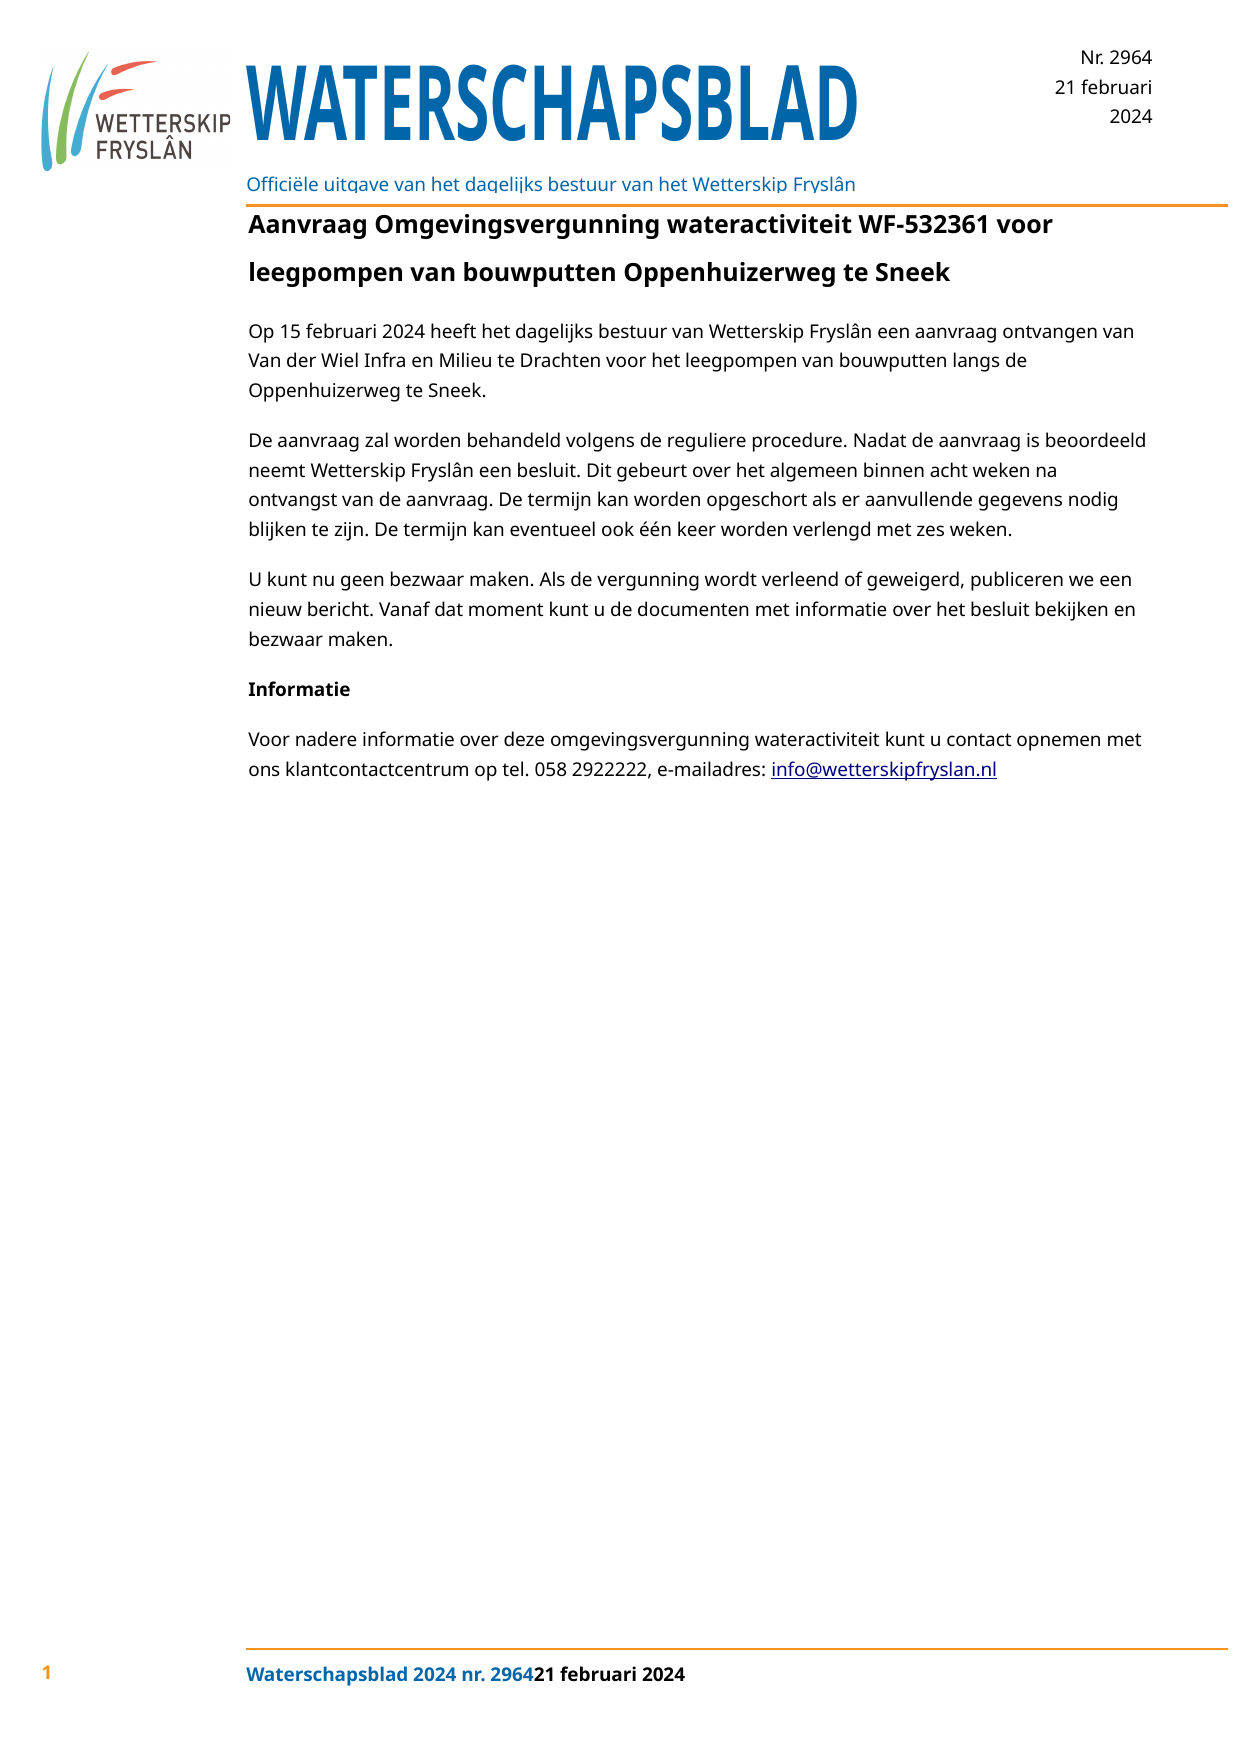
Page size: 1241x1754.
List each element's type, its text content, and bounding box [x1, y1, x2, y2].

text De aanvraag zal worden behandeld volgens de reguliere procedure. Nadat de aanvraag is beoordeeld neemt Wetterskip Fryslân een besluit. Dit gebeurt over het algemeen binnen acht weken na ontvangst van de aanvraag. De termijn kan worden opgeschort als er aanvullende gegevens nodig blijken te zijn. De termijn kan eventueel ook één keer worden verlengd met zes weken. [248, 427, 1152, 542]
text Aanvraag Omgevingsvergunning wateractiviteit WF-532361 voor leegpompen van bouwputten Oppenhuizerweg te Sneek [248, 207, 1152, 288]
text U kunt nu geen bezwaar maken. Als de vergunning wordt verleend of geweigerd, publiceren we een nieuw bericht. Vanaf dat moment kunt u de documenten met informatie over het besluit bekijken en bezwaar maken. [248, 567, 1152, 652]
text Voor nadere informatie over deze omgevingsvergunning wateractiviteit kunt u contact opnemen met ons klantcontactcentrum op tel. 058 2922222, e-mailadres: info@wetterskipfryslan.nl [248, 727, 1152, 782]
picture [41, 47, 231, 172]
text Op 15 februari 2024 heeft het dagelijks bestuur van Wetterskip Fryslân een aanvraag ontvangen van Van der Wiel Infra en Milieu te Drachten voor het leegpompen van bouwputten langs de Oppenhuizerweg te Sneek. [248, 318, 1152, 403]
text Informatie [248, 676, 1152, 702]
